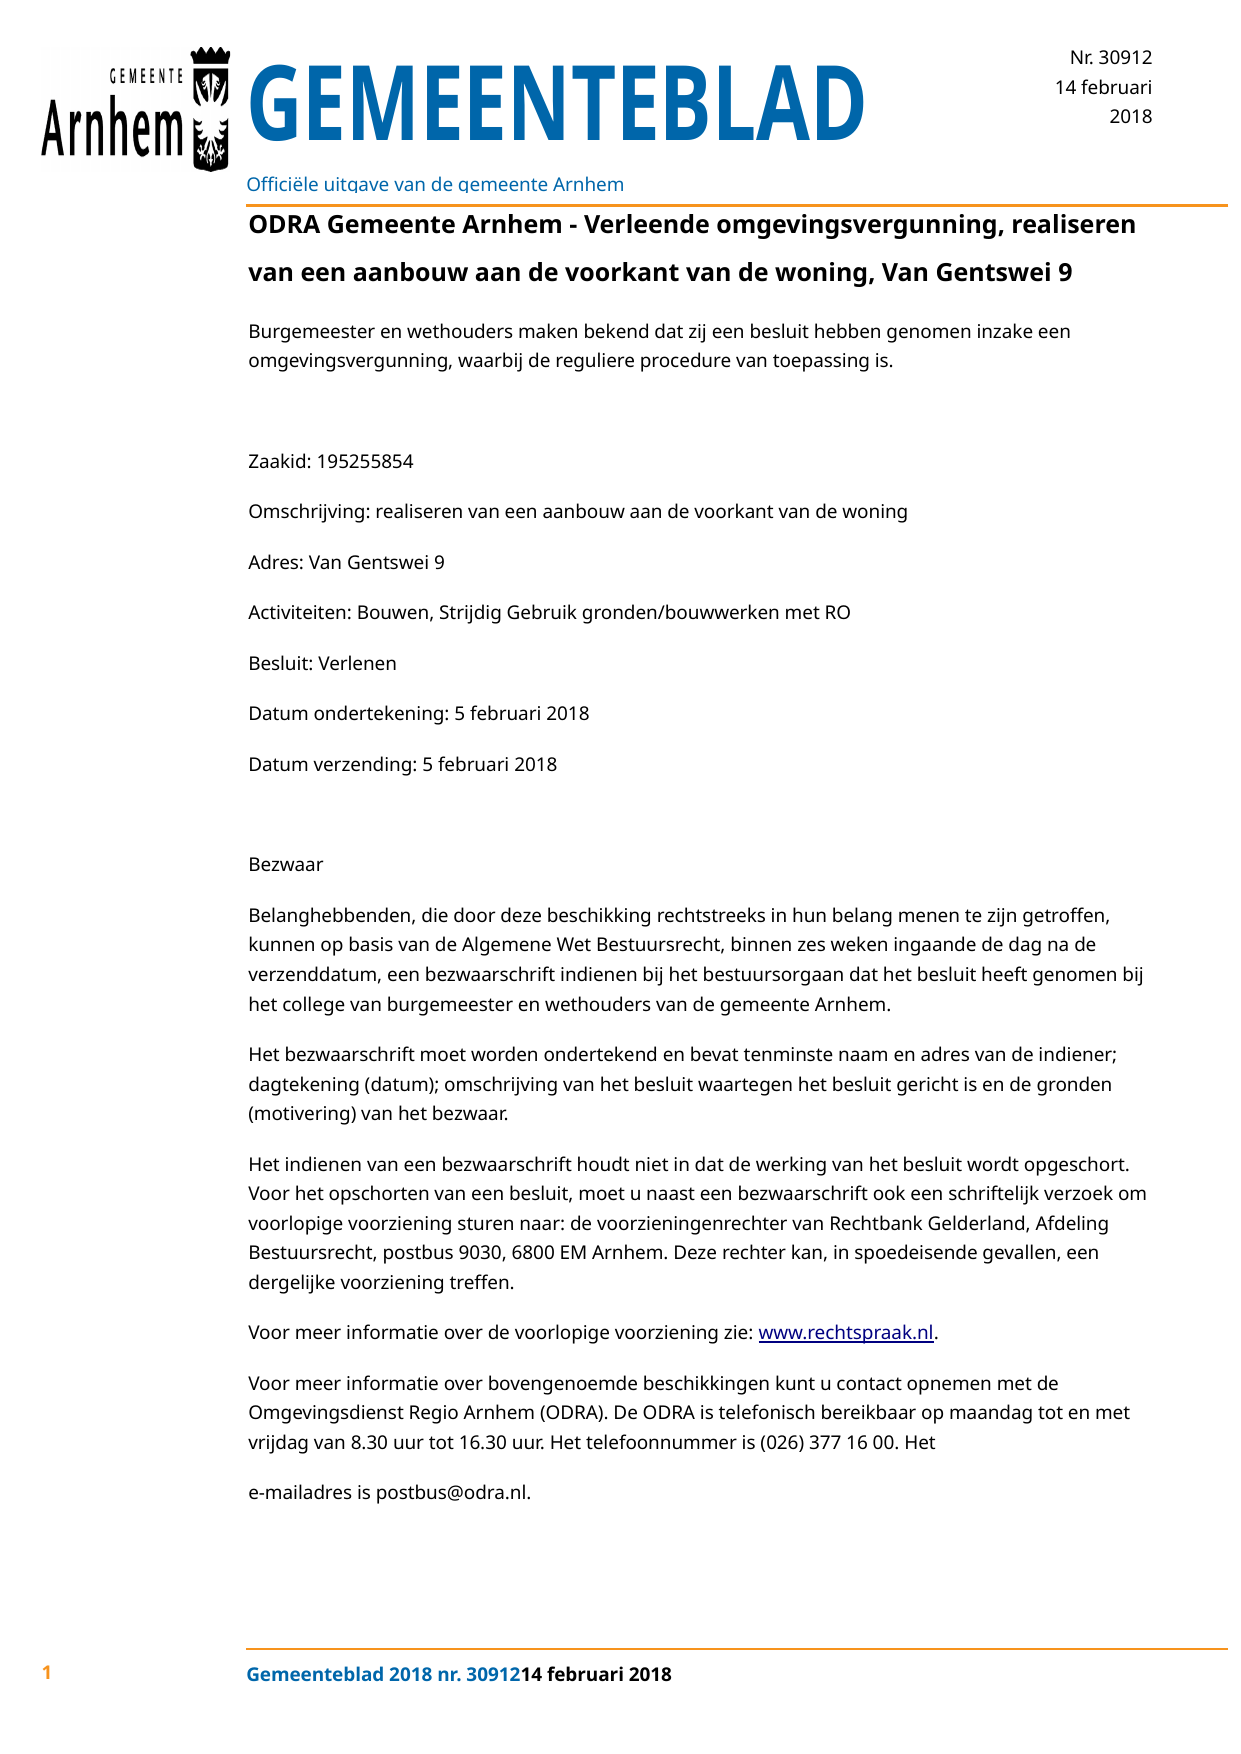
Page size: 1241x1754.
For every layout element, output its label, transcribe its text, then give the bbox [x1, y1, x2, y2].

text Omschrijving: realiseren van een aanbouw aan de voorkant van de woning [248, 499, 1152, 524]
text e-mailadres is postbus@odra.nl. [248, 1479, 1152, 1505]
text Burgemeester en wethouders maken bekend dat zij een besluit hebben genomen inzake een omgevingsvergunning, waarbij de reguliere procedure van toepassing is. [248, 318, 1152, 373]
text Bezwaar [248, 852, 1152, 877]
picture [41, 47, 231, 172]
text Het bezwaarschrift moet worden ondertekend en bevat tenminste naam en adres van de indiener; dagtekening (datum); omschrijving van het besluit waartegen het besluit gericht is en de gronden (motivering) van het bezwaar. [248, 1041, 1152, 1126]
text Activiteiten: Bouwen, Strijdig Gebruik gronden/bouwwerken met RO [248, 599, 1152, 625]
text Het indienen van een bezwaarschrift houdt niet in dat de werking van het besluit wordt opgeschort. Voor het opschorten van een besluit, moet u naast een bezwaarschrift ook een schriftelijk verzoek om voorlopige voorziening sturen naar: de voorzieningenrechter van Rechtbank Gelderland, Afdeling Bestuursrecht, postbus 9030, 6800 EM Arnhem. Deze rechter kan, in spoedeisende gevallen, een dergelijke voorziening treffen. [248, 1151, 1152, 1295]
text ODRA Gemeente Arnhem - Verleende omgevingsvergunning, realiseren van een aanbouw aan de voorkant van de woning, Van Gentswei 9 [248, 207, 1152, 288]
text Zaakid: 195255854 [248, 448, 1152, 474]
text Voor meer informatie over bovengenoemde beschikkingen kunt u contact opnemen met de Omgevingsdienst Regio Arnhem (ODRA). De ODRA is telefonisch bereikbaar op maandag tot en met vrijdag van 8.30 uur tot 16.30 uur. Het telefoonnummer is (026) 377 16 00. Het [248, 1370, 1152, 1455]
text Datum ondertekening: 5 februari 2018 [248, 700, 1152, 726]
text Datum verzending: 5 februari 2018 [248, 751, 1152, 777]
text Belanghebbenden, die door deze beschikking rechtstreeks in hun belang menen te zijn getroffen, kunnen op basis van de Algemene Wet Bestuursrecht, binnen zes weken ingaande de dag na de verzenddatum, een bezwaarschrift indienen bij het bestuursorgaan dat het besluit heeft genomen bij het college van burgemeester en wethouders van de gemeente Arnhem. [248, 902, 1152, 1017]
text Adres: Van Gentswei 9 [248, 549, 1152, 575]
text Voor meer informatie over de voorlopige voorziening zie: www.rechtspraak.nl. [248, 1319, 1152, 1345]
text Besluit: Verlenen [248, 650, 1152, 676]
